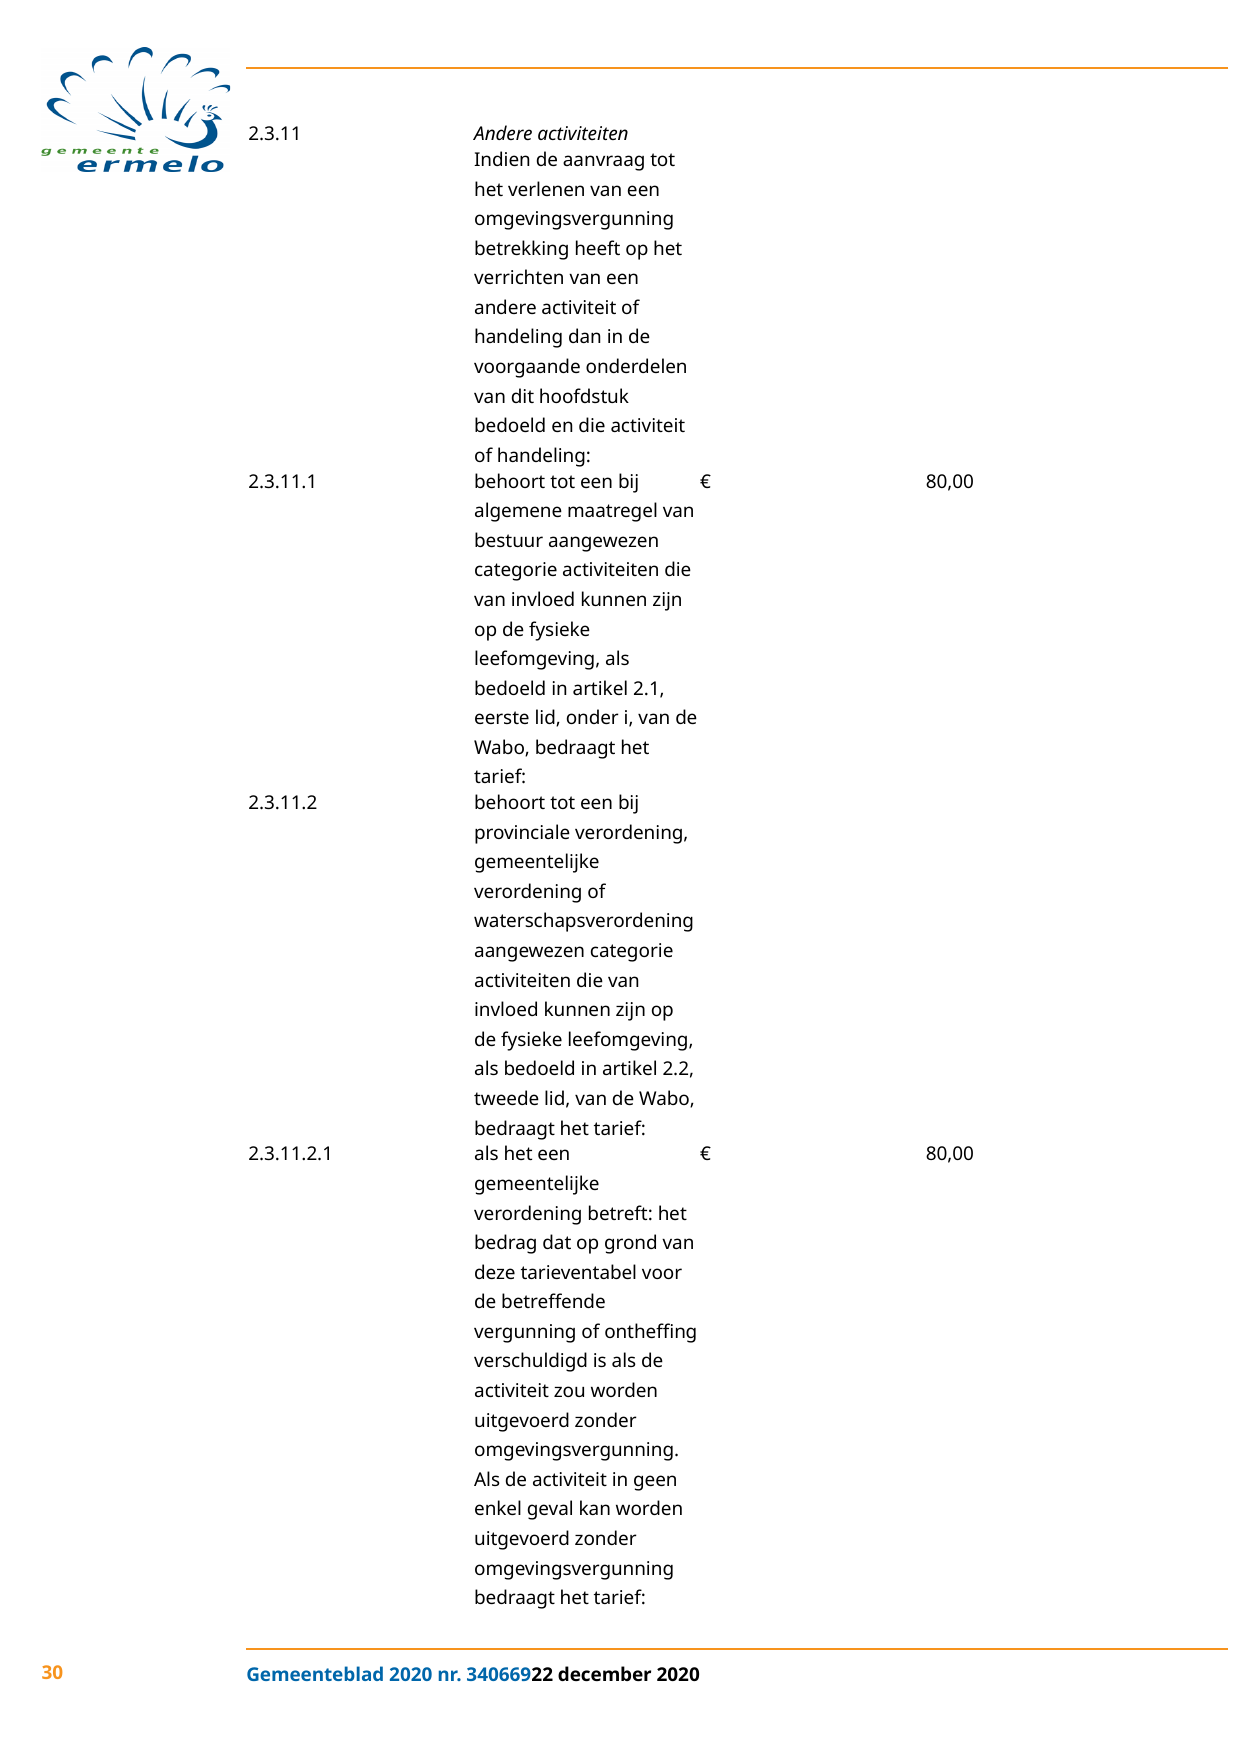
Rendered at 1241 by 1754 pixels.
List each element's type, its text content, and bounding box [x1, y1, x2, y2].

table_cell [248, 95, 474, 121]
table_cell behoort tot een bij algemene maatregel van bestuur aangewezen categorie activiteiten die van invloed kunnen zijn op de fysieke leefomgeving, als bedoeld in artikel 2.1, eerste lid, onder i, van de Wabo, bedraagt het tarief: [474, 468, 700, 789]
table_cell [926, 95, 1152, 121]
table_cell [474, 95, 700, 121]
table_cell Indien de aanvraag tot het verlenen van een omgevingsvergunning betrekking heeft op het verrichten van een andere activiteit of handeling dan in de voorgaande onderdelen van dit hoofdstuk bedoeld en die activiteit of handeling: [474, 146, 700, 468]
table_cell 80,00 [926, 468, 1152, 789]
table_cell [926, 121, 1152, 146]
table_cell [700, 146, 926, 468]
picture [41, 47, 231, 172]
table_cell 2.3.11.2 [248, 789, 474, 1141]
table_cell [926, 789, 1152, 1141]
table_cell 80,00 [926, 1141, 1152, 1610]
table_cell 2.3.11 [248, 121, 474, 146]
table_cell [700, 95, 926, 121]
table_cell behoort tot een bij provinciale verordening, gemeentelijke verordening of waterschapsverordening aangewezen categorie activiteiten die van invloed kunnen zijn op de fysieke leefomgeving, als bedoeld in artikel 2.2, tweede lid, van de Wabo, bedraagt het tarief: [474, 789, 700, 1141]
table_cell € [700, 468, 926, 789]
table_cell € [700, 1141, 926, 1610]
table_cell als het een gemeentelijke verordening betreft: het bedrag dat op grond van deze tarieventabel voor de betreffende vergunning of ontheffing verschuldigd is als de activiteit zou worden uitgevoerd zonder omgevingsvergunning. Als de activiteit in geen enkel geval kan worden uitgevoerd zonder omgevingsvergunning bedraagt het tarief: [474, 1141, 700, 1610]
table_cell [248, 146, 474, 468]
table_cell [700, 789, 926, 1141]
table_cell Andere activiteiten [474, 121, 700, 146]
table_cell [700, 121, 926, 146]
table_cell 2.3.11.2.1 [248, 1141, 474, 1610]
table_cell 2.3.11.1 [248, 468, 474, 789]
table_cell [926, 146, 1152, 468]
